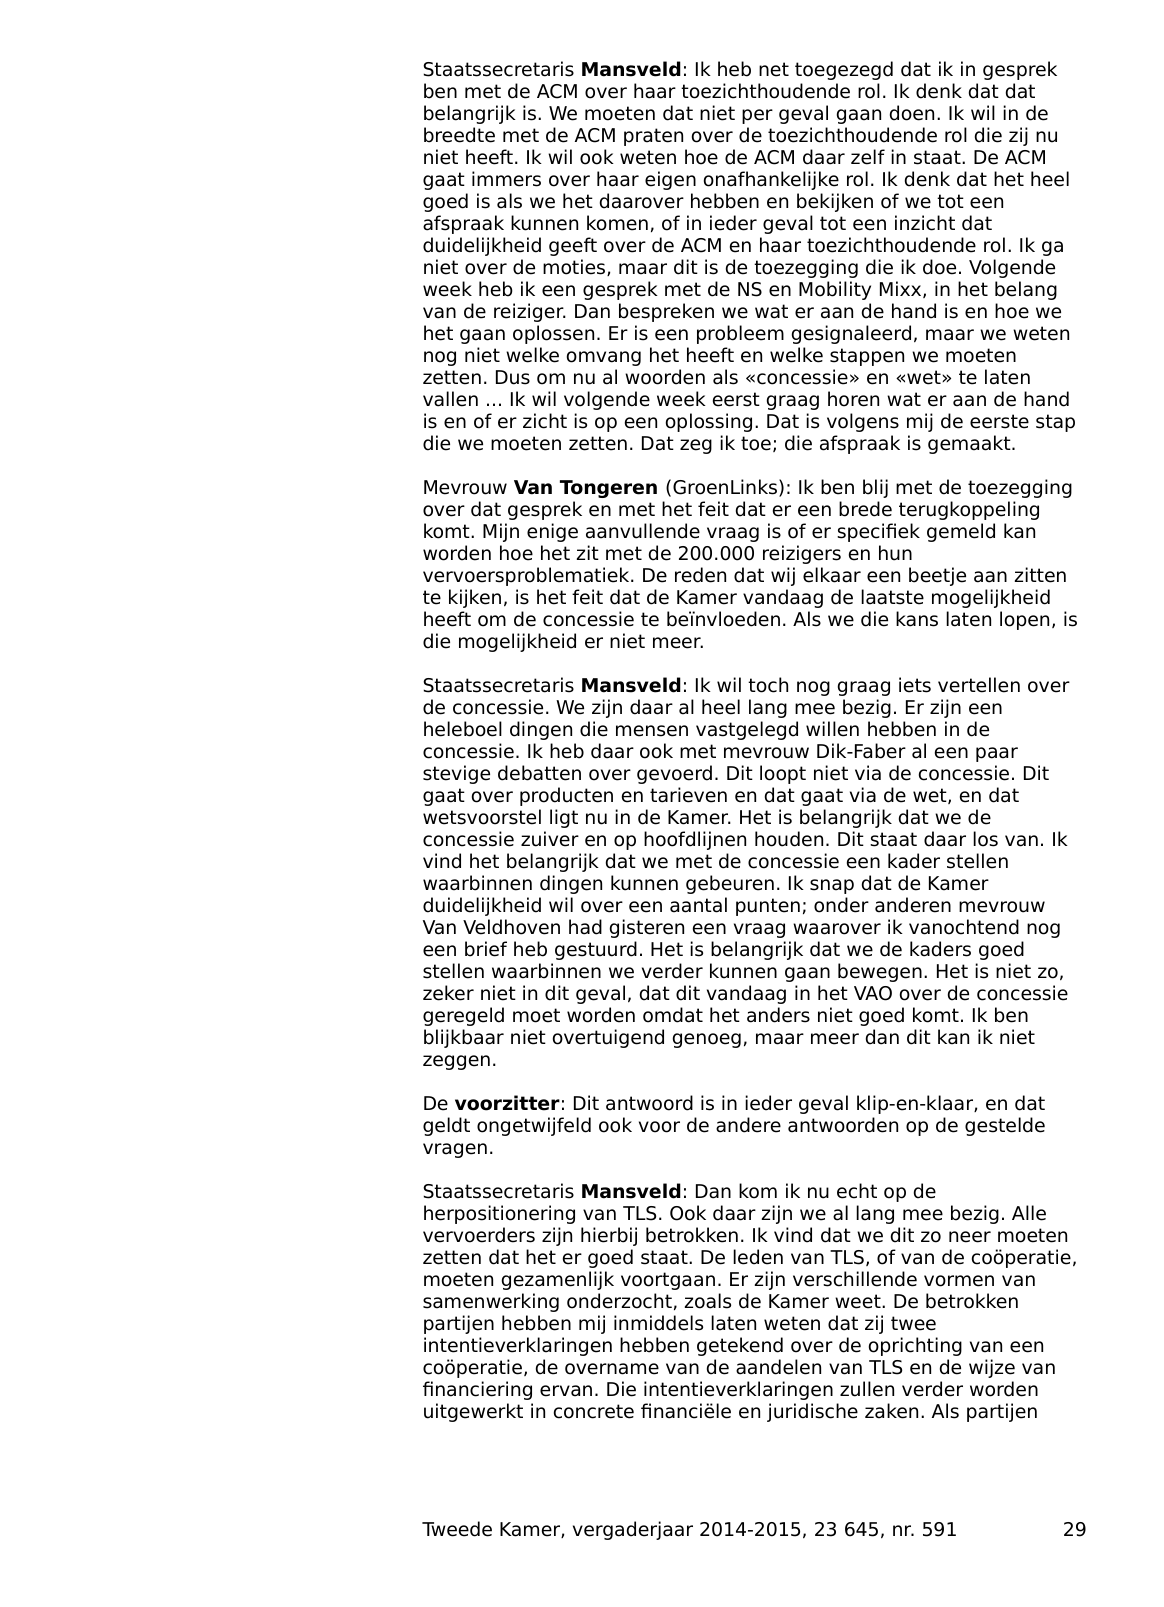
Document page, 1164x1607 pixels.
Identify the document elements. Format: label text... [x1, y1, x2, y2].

text De voorzitter: Dit antwoord is in ieder geval klip-en-klaar, en dat geldt ongetwijfeld ook voor de andere antwoorden op de gestelde vragen. [422, 1093, 1087, 1159]
text Staatssecretaris Mansveld: Ik wil toch nog graag iets vertellen over de concessie. We zijn daar al heel lang mee bezig. Er zijn een heleboel dingen die mensen vastgelegd willen hebben in de concessie. Ik heb daar ook met mevrouw Dik-Faber al een paar stevige debatten over gevoerd. Dit loopt niet via de concessie. Dit gaat over producten en tarieven en dat gaat via de wet, en dat wetsvoorstel ligt nu in de Kamer. Het is belangrijk dat we de concessie zuiver en op hoofdlijnen houden. Dit staat daar los van. Ik vind het belangrijk dat we met de concessie een kader stellen waarbinnen dingen kunnen gebeuren. Ik snap dat de Kamer duidelijkheid wil over een aantal punten; onder anderen mevrouw Van Veldhoven had gisteren een vraag waarover ik vanochtend nog een brief heb gestuurd. Het is belangrijk dat we de kaders goed stellen waarbinnen we verder kunnen gaan bewegen. Het is niet zo, zeker niet in dit geval, dat dit vandaag in het VAO over de concessie geregeld moet worden omdat het anders niet goed komt. Ik ben blijkbaar niet overtuigend genoeg, maar meer dan dit kan ik niet zeggen. [422, 675, 1087, 1071]
text Staatssecretaris Mansveld: Dan kom ik nu echt op de herpositionering van TLS. Ook daar zijn we al lang mee bezig. Alle vervoerders zijn hierbij betrokken. Ik vind dat we dit zo neer moeten zetten dat het er goed staat. De leden van TLS, of van de coöperatie, moeten gezamenlijk voortgaan. Er zijn verschillende vormen van samenwerking onderzocht, zoals de Kamer weet. De betrokken partijen hebben mij inmiddels laten weten dat zij twee intentieverklaringen hebben getekend over de oprichting van een coöperatie, de overname van de aandelen van TLS en de wijze van financiering ervan. Die intentieverklaringen zullen verder worden uitgewerkt in concrete financiële en juridische zaken. Als partijen [422, 1181, 1087, 1423]
text Mevrouw Van Tongeren (GroenLinks): Ik ben blij met de toezegging over dat gesprek en met het feit dat er een brede terugkoppeling komt. Mijn enige aanvullende vraag is of er specifiek gemeld kan worden hoe het zit met de 200.000 reizigers en hun vervoersproblematiek. De reden dat wij elkaar een beetje aan zitten te kijken, is het feit dat de Kamer vandaag de laatste mogelijkheid heeft om de concessie te beïnvloeden. Als we die kans laten lopen, is die mogelijkheid er niet meer. [422, 477, 1087, 653]
text Staatssecretaris Mansveld: Ik heb net toegezegd dat ik in gesprek ben met de ACM over haar toezichthoudende rol. Ik denk dat dat belangrijk is. We moeten dat niet per geval gaan doen. Ik wil in de breedte met de ACM praten over de toezichthoudende rol die zij nu niet heeft. Ik wil ook weten hoe de ACM daar zelf in staat. De ACM gaat immers over haar eigen onafhankelijke rol. Ik denk dat het heel goed is als we het daarover hebben en bekijken of we tot een afspraak kunnen komen, of in ieder geval tot een inzicht dat duidelijkheid geeft over de ACM en haar toezichthoudende rol. Ik ga niet over de moties, maar dit is de toezegging die ik doe. Volgende week heb ik een gesprek met de NS en Mobility Mixx, in het belang van de reiziger. Dan bespreken we wat er aan de hand is en hoe we het gaan oplossen. Er is een probleem gesignaleerd, maar we weten nog niet welke omvang het heeft en welke stappen we moeten zetten. Dus om nu al woorden als «concessie» en «wet» te laten vallen ... Ik wil volgende week eerst graag horen wat er aan de hand is en of er zicht is op een oplossing. Dat is volgens mij de eerste stap die we moeten zetten. Dat zeg ik toe; die afspraak is gemaakt. [422, 59, 1087, 455]
